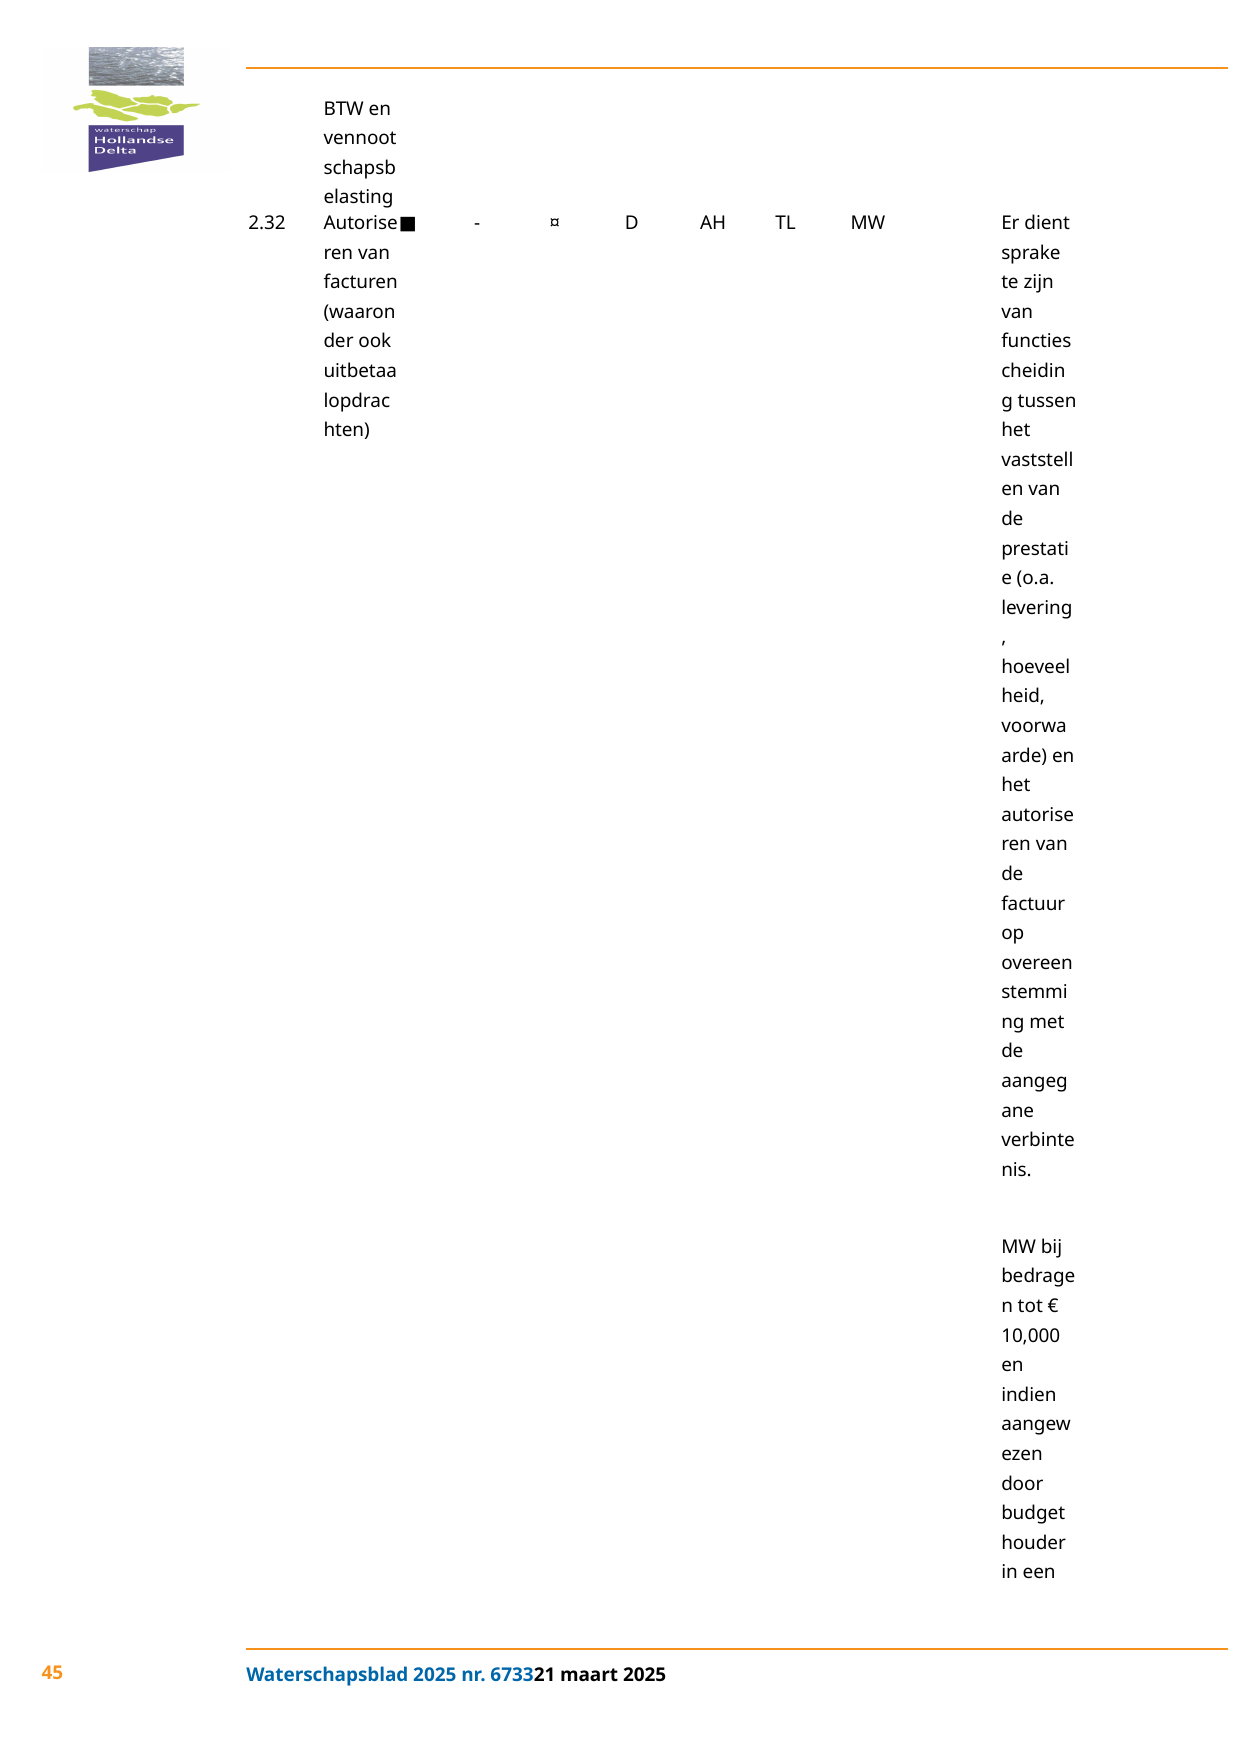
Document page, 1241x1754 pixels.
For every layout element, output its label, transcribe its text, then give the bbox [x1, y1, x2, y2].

table_cell ■ [399, 209, 474, 1584]
table_cell - [474, 95, 549, 209]
table_cell Er dient sprake te zijn van functiescheiding tussen het vaststellen van de prestatie (o.a. levering, hoeveelheid, voorwaarde) en het autoriseren van de factuur op overeenstemming met de aangegane verbintenis. [1001, 209, 1076, 1182]
table_cell [1001, 95, 1076, 209]
picture [41, 47, 231, 172]
table_cell TL [775, 209, 850, 1584]
table_cell ¤ [549, 209, 624, 1584]
table_cell [549, 95, 624, 209]
table_cell [1001, 1208, 1076, 1233]
table_cell [399, 95, 474, 209]
table_cell BTW en vennootschapsbelasting [323, 95, 398, 209]
table_cell - [625, 95, 700, 209]
table_cell - [775, 95, 850, 209]
table_cell MW bij bedragen tot € 10,000 en indien aangewezen door budgethouder in een [1001, 1233, 1076, 1584]
table_cell - [850, 95, 926, 209]
table_cell D [625, 209, 700, 1584]
table_cell [1001, 1182, 1076, 1207]
table_cell [248, 95, 323, 209]
table_cell MW [850, 209, 926, 1584]
table_cell - [474, 209, 549, 1584]
table_cell 2.32 [248, 209, 323, 1584]
table_cell Autoriseren van facturen (waaronder ook uitbetaalopdrachten) [323, 209, 398, 1584]
table_cell [700, 95, 775, 209]
table_cell [926, 95, 1001, 1584]
table_cell AH [700, 209, 775, 1584]
